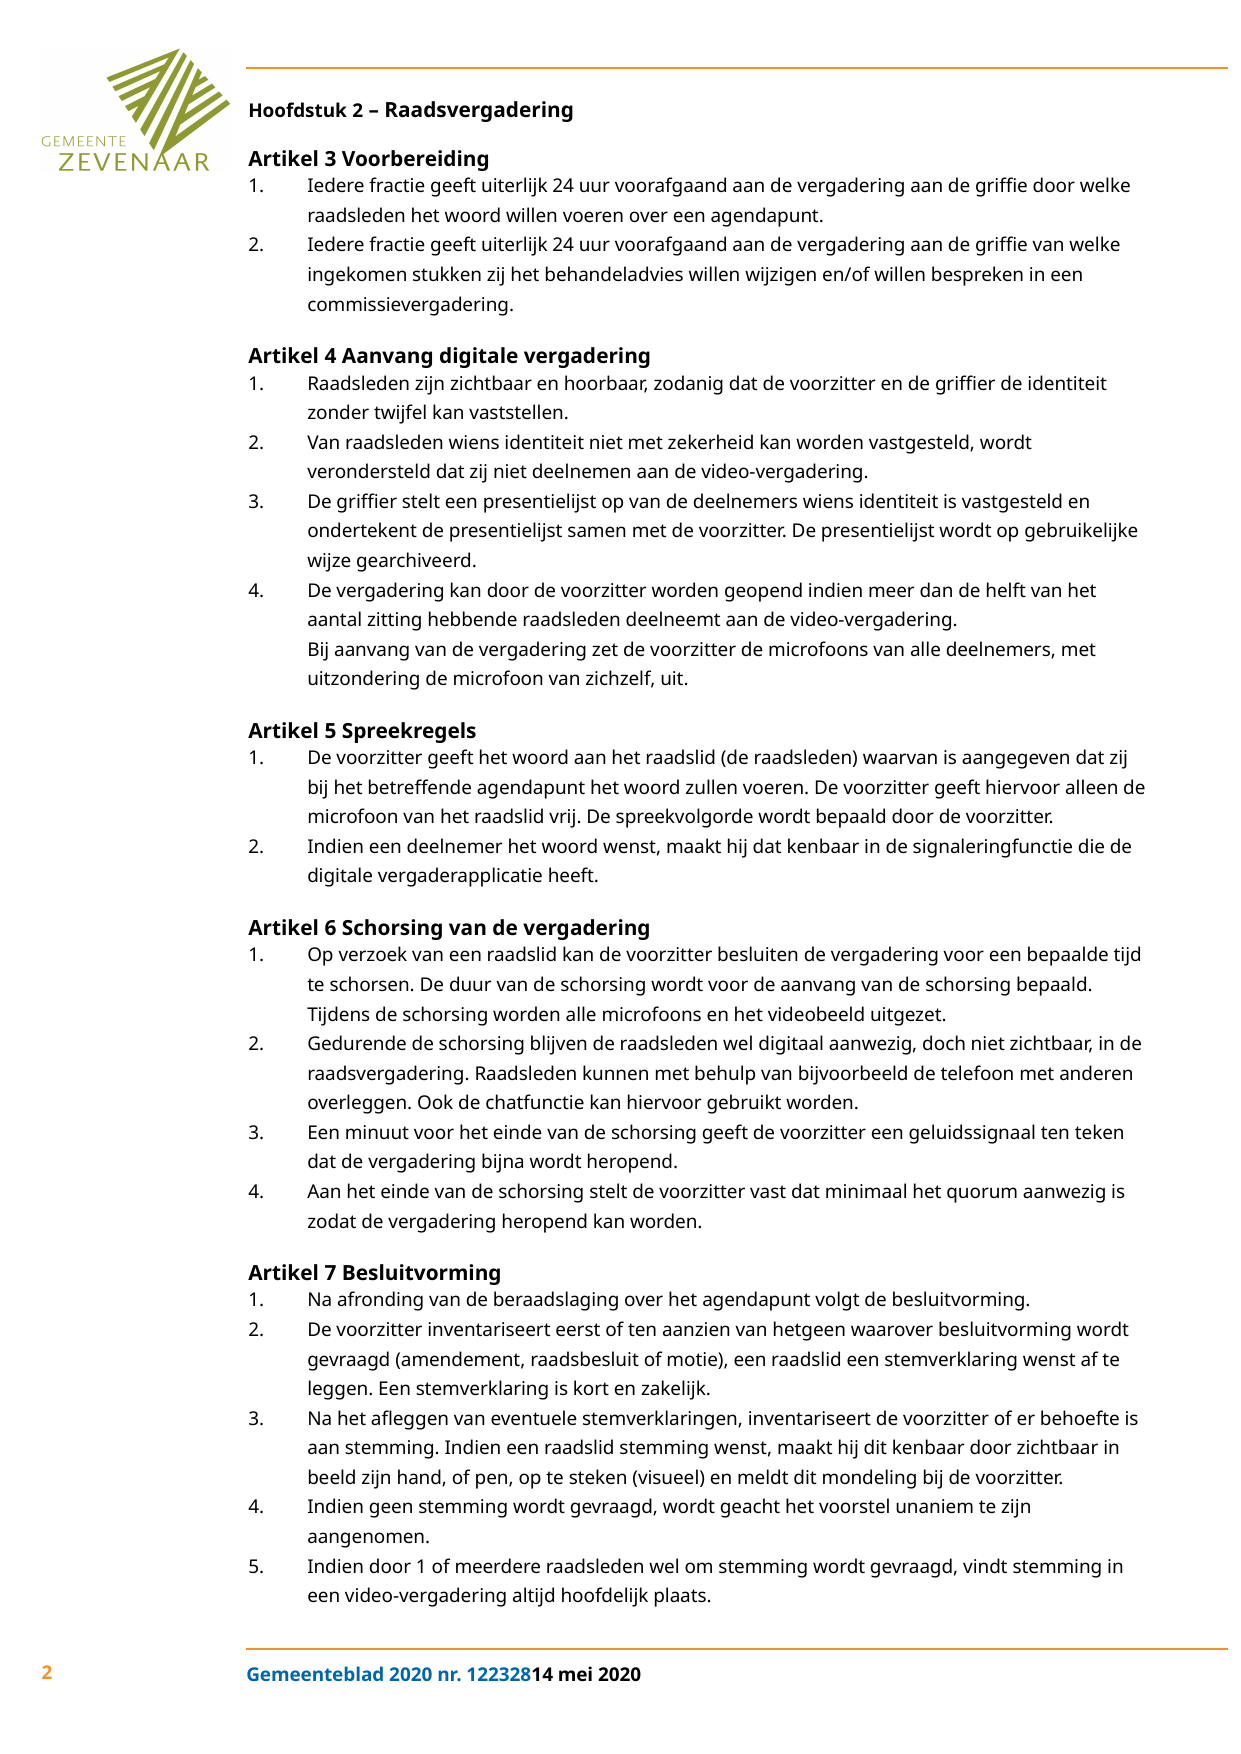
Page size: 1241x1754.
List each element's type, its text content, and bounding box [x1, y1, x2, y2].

text Artikel 4 Aanvang digitale vergadering [248, 341, 1152, 370]
list Op verzoek van een raadslid kan de voorzitter besluiten de vergadering voor een bepaalde tijd te schorsen. De duur van de schorsing wordt voor de aanvang van de schorsing bepaald. Tijdens de schorsing worden alle microfoons en het videobeeld uitgezet. [248, 942, 1152, 1026]
list Raadsleden zijn zichtbaar en hoorbaar, zodanig dat de voorzitter en de griffier de identiteit zonder twijfel kan vaststellen. [248, 370, 1152, 425]
list De griffier stelt een presentielijst op van de deelnemers wiens identiteit is vastgesteld en ondertekent de presentielijst samen met de voorzitter. De presentielijst wordt op gebruikelijke wijze gearchiveerd. [248, 488, 1152, 573]
picture [41, 47, 231, 172]
list De voorzitter geeft het woord aan het raadslid (de raadsleden) waarvan is aangegeven dat zij bij het betreffende agendapunt het woord zullen voeren. De voorzitter geeft hiervoor alleen de microfoon van het raadslid vrij. De spreekvolgorde wordt bepaald door de voorzitter. [248, 744, 1152, 829]
list Na afronding van de beraadslaging over het agendapunt volgt de besluitvorming. [248, 1287, 1152, 1312]
list Aan het einde van de schorsing stelt de voorzitter vast dat minimaal het quorum aanwezig is zodat de vergadering heropend kan worden. [248, 1178, 1152, 1233]
text Artikel 3 Voorbereiding [248, 144, 1152, 172]
list Bij aanvang van de vergadering zet de voorzitter de microfoons van alle deelnemers, met uitzondering de microfoon van zichzelf, uit. [248, 636, 1152, 691]
text Artikel 5 Spreekregels [248, 716, 1152, 744]
text Artikel 7 Besluitvorming [248, 1258, 1152, 1287]
list Indien een deelnemer het woord wenst, maakt hij dat kenbaar in de signaleringfunctie die de digitale vergaderapplicatie heeft. [248, 833, 1152, 888]
list Een minuut voor het einde van de schorsing geeft de voorzitter een geluidssignaal ten teken dat de vergadering bijna wordt heropend. [248, 1119, 1152, 1174]
list Iedere fractie geeft uiterlijk 24 uur voorafgaand aan de vergadering aan de griffie van welke ingekomen stukken zij het behandeladvies willen wijzigen en/of willen bespreken in een commissievergadering. [248, 232, 1152, 317]
list Indien geen stemming wordt gevraagd, wordt geacht het voorstel unaniem te zijn aangenomen. [248, 1494, 1152, 1549]
list Iedere fractie geeft uiterlijk 24 uur voorafgaand aan de vergadering aan de griffie door welke raadsleden het woord willen voeren over een agendapunt. [248, 172, 1152, 228]
text Artikel 6 Schorsing van de vergadering [248, 913, 1152, 942]
list De voorzitter inventariseert eerst of ten aanzien van hetgeen waarover besluitvorming wordt gevraagd (amendement, raadsbesluit of motie), een raadslid een stemverklaring wenst af te leggen. Een stemverklaring is kort en zakelijk. [248, 1316, 1152, 1401]
text Hoofdstuk 2 – Raadsvergadering [248, 95, 1152, 123]
list Na het afleggen van eventuele stemverklaringen, inventariseert de voorzitter of er behoefte is aan stemming. Indien een raadslid stemming wenst, maakt hij dit kenbaar door zichtbaar in beeld zijn hand, of pen, op te steken (visueel) en meldt dit mondeling bij de voorzitter. [248, 1405, 1152, 1490]
list Van raadsleden wiens identiteit niet met zekerheid kan worden vastgesteld, wordt verondersteld dat zij niet deelnemen aan de video-vergadering. [248, 429, 1152, 484]
list Indien door 1 of meerdere raadsleden wel om stemming wordt gevraagd, vindt stemming in een video-vergadering altijd hoofdelijk plaats. [248, 1553, 1152, 1608]
list Gedurende de schorsing blijven de raadsleden wel digitaal aanwezig, doch niet zichtbaar, in de raadsvergadering. Raadsleden kunnen met behulp van bijvoorbeeld de telefoon met anderen overleggen. Ook de chatfunctie kan hiervoor gebruikt worden. [248, 1030, 1152, 1115]
list De vergadering kan door de voorzitter worden geopend indien meer dan de helft van het aantal zitting hebbende raadsleden deelneemt aan de video-vergadering. [248, 577, 1152, 632]
